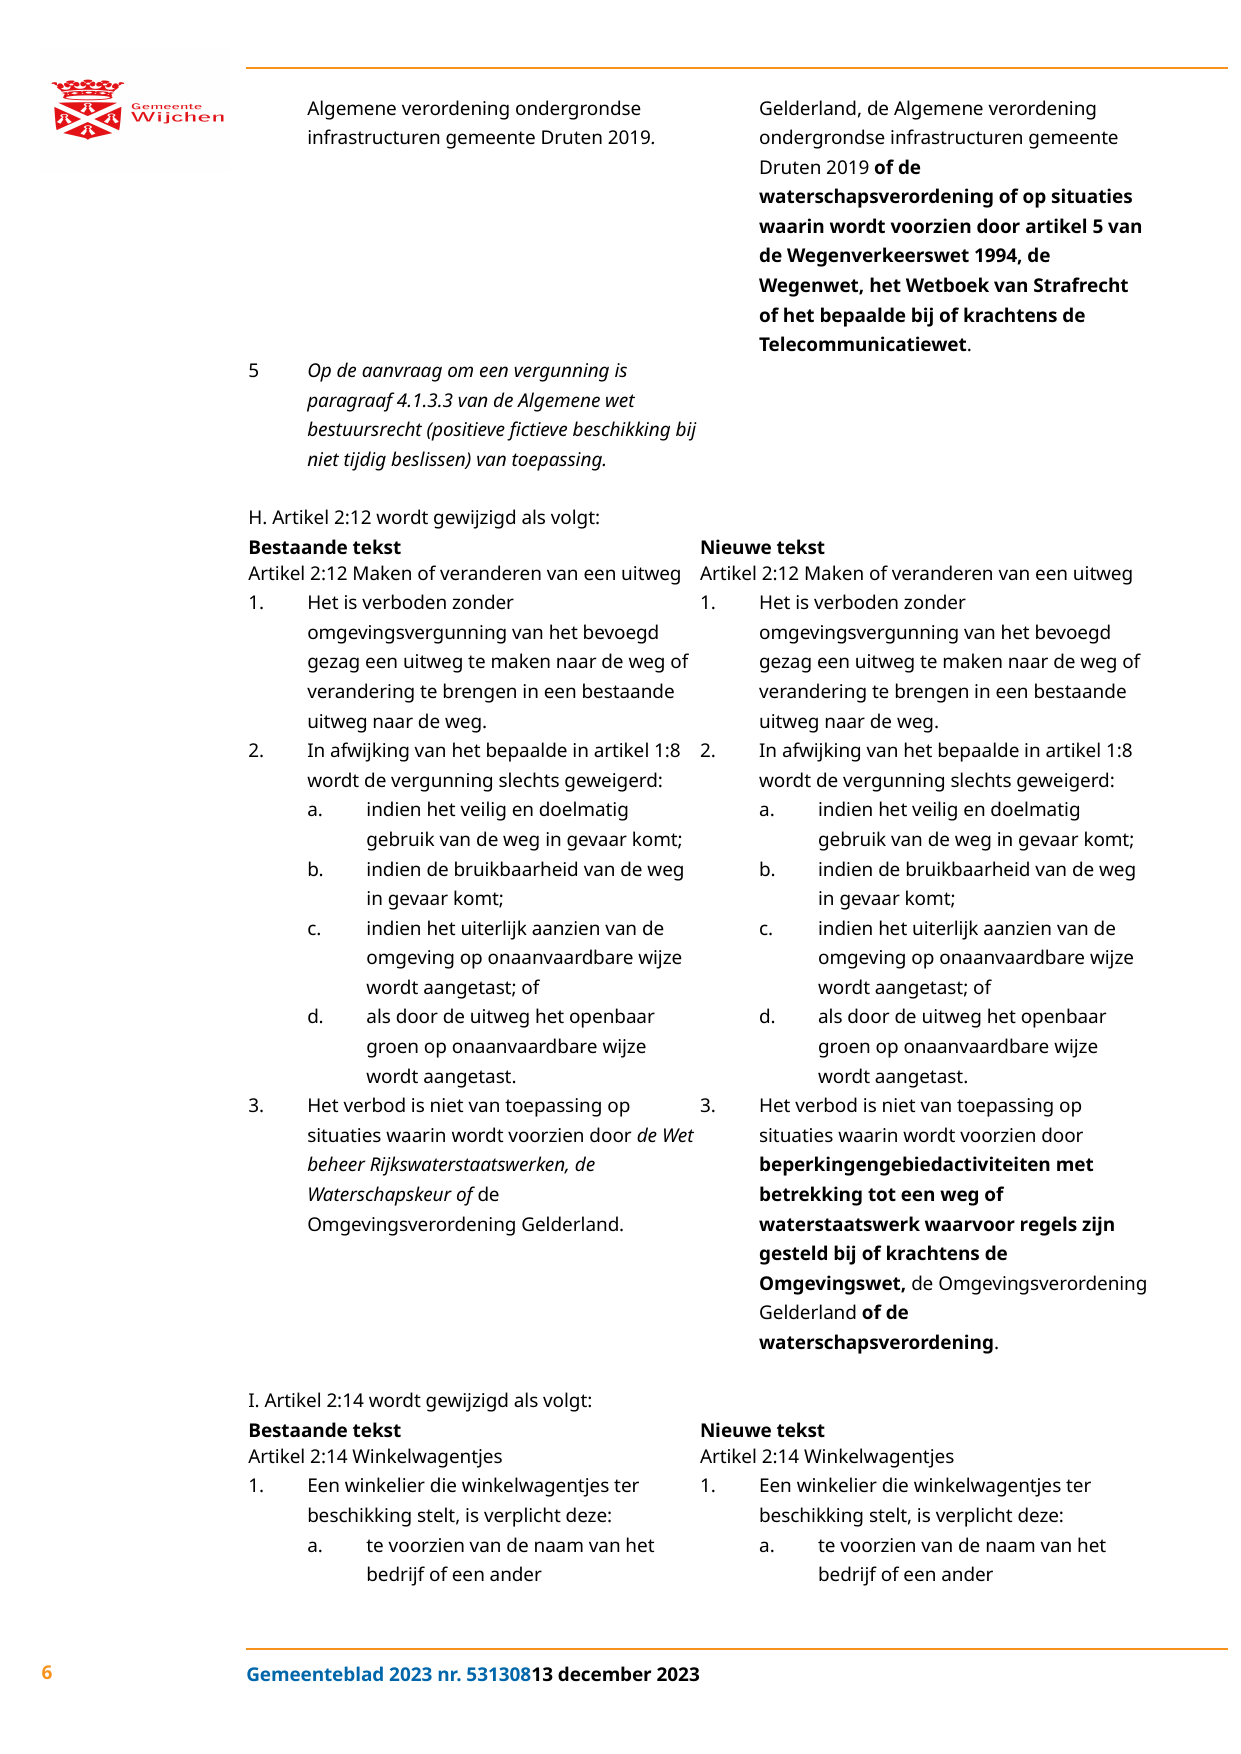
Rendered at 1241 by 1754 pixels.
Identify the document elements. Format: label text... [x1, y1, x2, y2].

picture [41, 47, 231, 172]
table_cell Gelderland, de Algemene verordening ondergrondse infrastructuren gemeente Druten 2019 of de waterschapsverordening of op situaties waarin wordt voorzien door artikel 5 van de Wegenverkeerswet 1994, de Wegenwet, het Wetboek van Strafrecht of het bepaalde bij of krachtens de Telecommunicatiewet. [700, 95, 1152, 357]
table_header Nieuwe tekst [700, 1417, 1152, 1443]
table_cell Artikel 2:12 Maken of veranderen van een uitweg Het is verboden zonder omgevingsvergunning van het bevoegd gezag een uitweg te maken naar de weg of verandering te brengen in een bestaande uitweg naar de weg. In afwijking van het bepaalde in artikel 1:8 wordt de vergunning slechts geweigerd: indien het veilig en doelmatig gebruik van de weg in gevaar komt; indien de bruikbaarheid van de weg in gevaar komt; indien het uiterlijk aanzien van de omgeving op onaanvaardbare wijze wordt aangetast; of als door de uitweg het openbaar groen op onaanvaardbare wijze wordt aangetast. Het verbod is niet van toepassing op situaties waarin wordt voorzien door de Wet beheer Rijkswaterstaatswerken, de Waterschapskeur of de Omgevingsverordening Gelderland. [248, 560, 700, 1355]
table_cell Algemene verordening ondergrondse infrastructuren gemeente Druten 2019. [248, 95, 700, 357]
table_cell Op de aanvraag om een vergunning is paragraaf 4.1.3.3 van de Algemene wet bestuursrecht (positieve fictieve beschikking bij niet tijdig beslissen) van toepassing. [248, 357, 700, 472]
table_header Bestaande tekst [248, 534, 700, 560]
table_cell Artikel 2:14 Winkelwagentjes Een winkelier die winkelwagentjes ter beschikking stelt, is verplicht deze: te voorzien van de naam van het bedrijf of een ander [700, 1443, 1152, 1587]
table_header Nieuwe tekst [700, 534, 1152, 560]
table_cell [700, 357, 1152, 472]
text H. Artikel 2:12 wordt gewijzigd als volgt: [248, 504, 1152, 530]
table_header Bestaande tekst [248, 1417, 700, 1443]
table_cell Artikel 2:12 Maken of veranderen van een uitweg Het is verboden zonder omgevingsvergunning van het bevoegd gezag een uitweg te maken naar de weg of verandering te brengen in een bestaande uitweg naar de weg. In afwijking van het bepaalde in artikel 1:8 wordt de vergunning slechts geweigerd: indien het veilig en doelmatig gebruik van de weg in gevaar komt; indien de bruikbaarheid van de weg in gevaar komt; indien het uiterlijk aanzien van de omgeving op onaanvaardbare wijze wordt aangetast; of als door de uitweg het openbaar groen op onaanvaardbare wijze wordt aangetast. Het verbod is niet van toepassing op situaties waarin wordt voorzien door beperkingengebiedactiviteiten met betrekking tot een weg of waterstaatswerk waarvoor regels zijn gesteld bij of krachtens de Omgevingswet, de Omgevingsverordening Gelderland of de waterschapsverordening. [700, 560, 1152, 1355]
table_cell Artikel 2:14 Winkelwagentjes Een winkelier die winkelwagentjes ter beschikking stelt, is verplicht deze: te voorzien van de naam van het bedrijf of een ander [248, 1443, 700, 1587]
text I. Artikel 2:14 wordt gewijzigd als volgt: [248, 1388, 1152, 1413]
